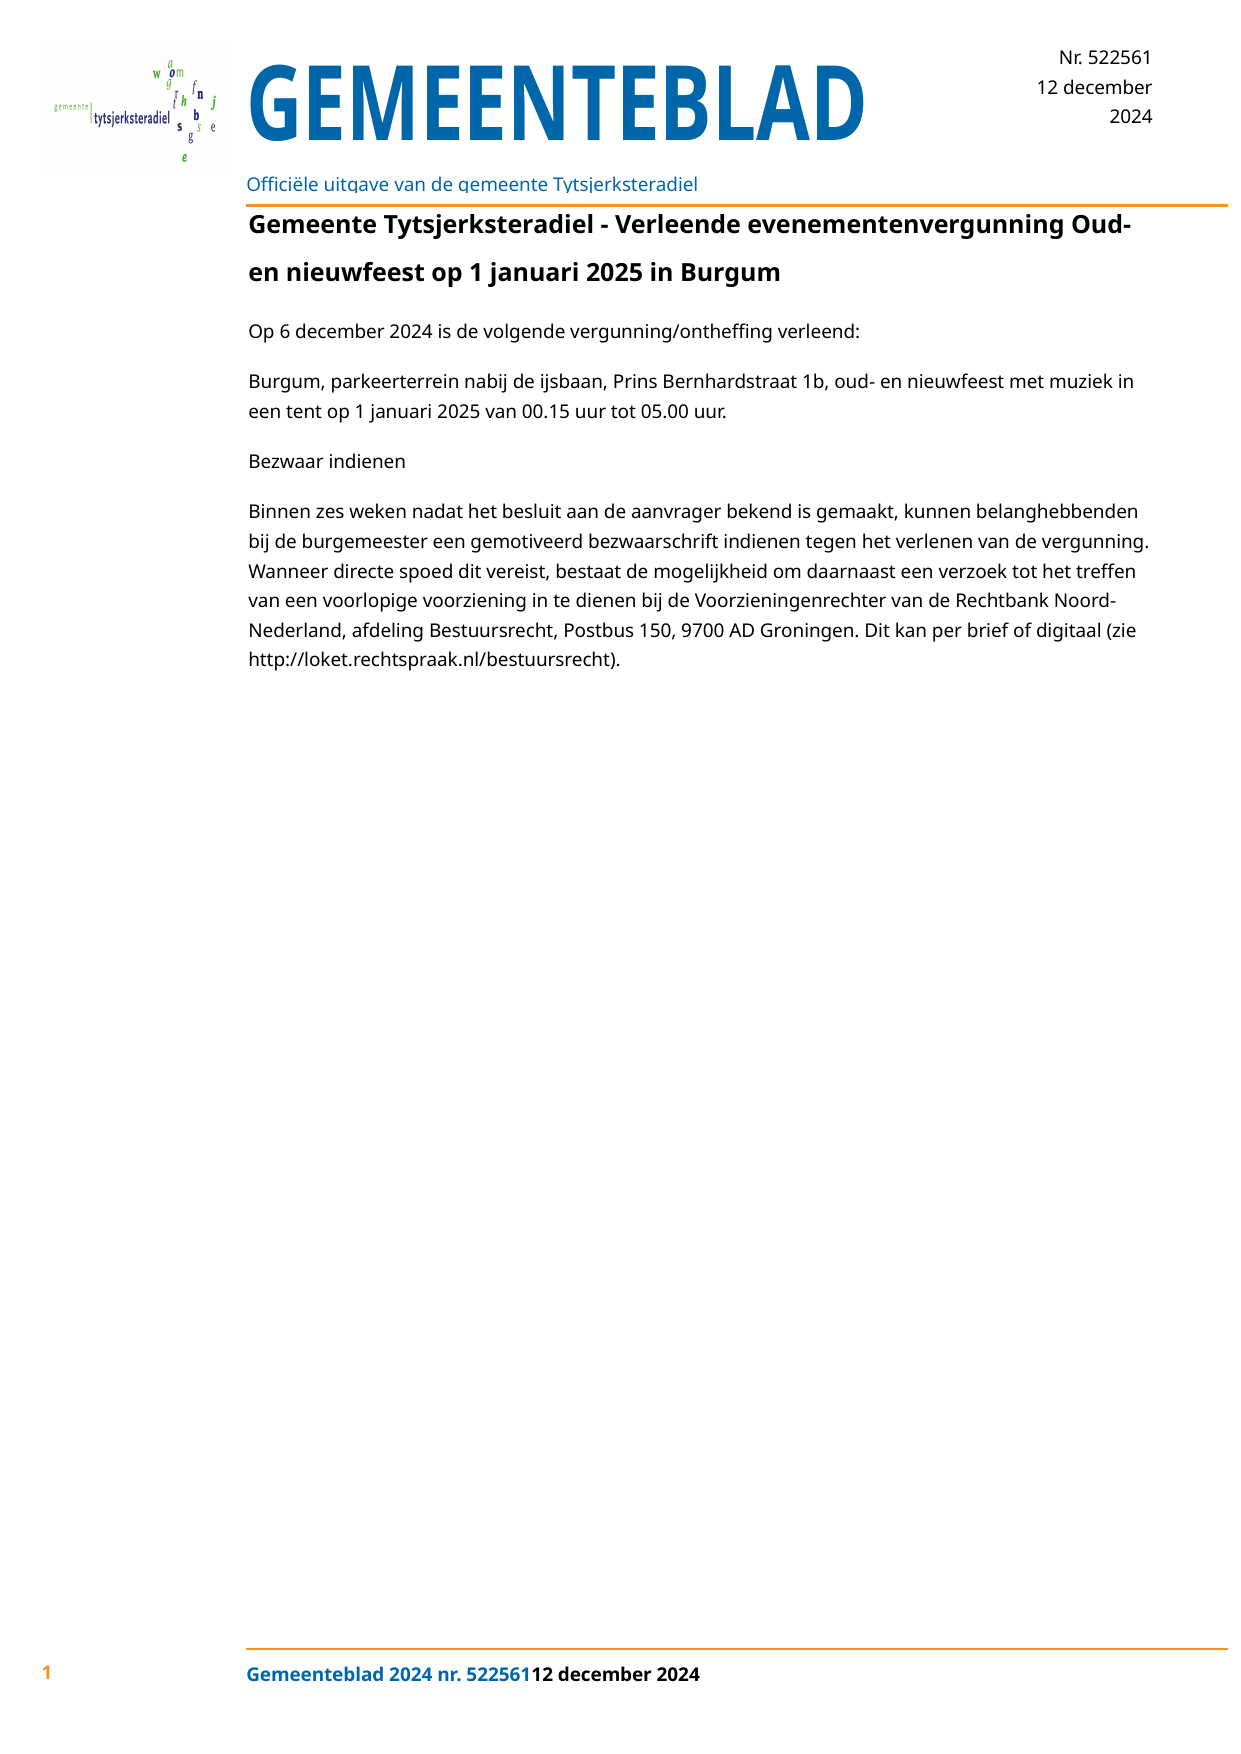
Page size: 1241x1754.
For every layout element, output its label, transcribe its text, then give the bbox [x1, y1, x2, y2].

picture [41, 47, 231, 172]
text Op 6 december 2024 is de volgende vergunning/ontheffing verleend: [248, 318, 1152, 344]
text Gemeente Tytsjerksteradiel - Verleende evenementenvergunning Oud- en nieuwfeest op 1 januari 2025 in Burgum [248, 207, 1152, 288]
text Binnen zes weken nadat het besluit aan de aanvrager bekend is gemaakt, kunnen belanghebbenden bij de burgemeester een gemotiveerd bezwaarschrift indienen tegen het verlenen van de vergunning. Wanneer directe spoed dit vereist, bestaat de mogelijkheid om daarnaast een verzoek tot het treffen van een voorlopige voorziening in te dienen bij de Voorzieningenrechter van de Rechtbank Noord-Nederland, afdeling Bestuursrecht, Postbus 150, 9700 AD Groningen. Dit kan per brief of digitaal (zie http://loket.rechtspraak.nl/bestuursrecht). [248, 499, 1152, 672]
text Bezwaar indienen [248, 448, 1152, 474]
text Burgum, parkeerterrein nabij de ijsbaan, Prins Bernhardstraat 1b, oud- en nieuwfeest met muziek in een tent op 1 januari 2025 van 00.15 uur tot 05.00 uur. [248, 368, 1152, 424]
